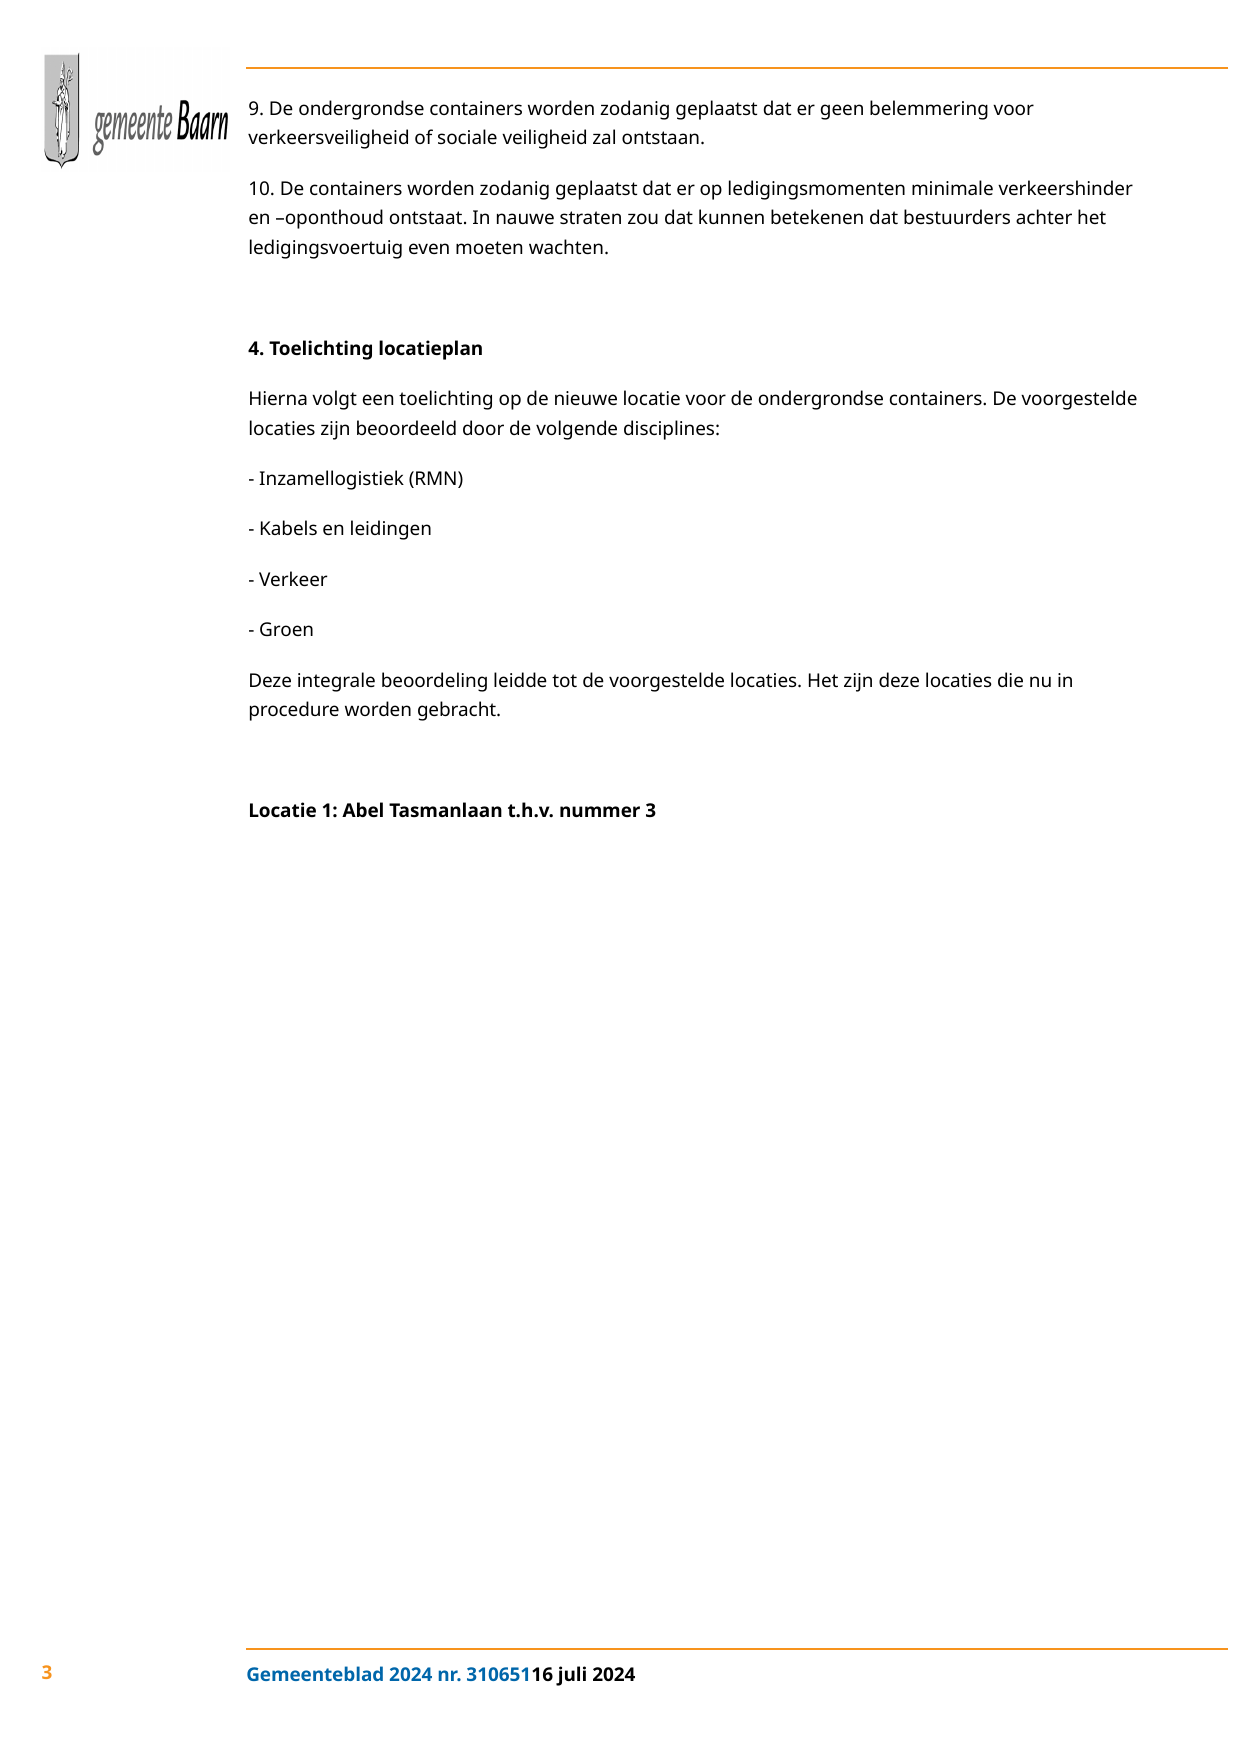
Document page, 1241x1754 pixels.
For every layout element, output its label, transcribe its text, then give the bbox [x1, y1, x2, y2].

picture [41, 47, 231, 172]
text - Verkeer [248, 566, 1152, 592]
text - Kabels en leidingen [248, 516, 1152, 541]
text - Inzamellogistiek (RMN) [248, 465, 1152, 491]
text 10. De containers worden zodanig geplaatst dat er op ledigingsmomenten minimale verkeershinder en –oponthoud ontstaat. In nauwe straten zou dat kunnen betekenen dat bestuurders achter het ledigingsvoertuig even moeten wachten. [248, 175, 1152, 260]
text Deze integrale beoordeling leidde tot de voorgestelde locaties. Het zijn deze locaties die nu in procedure worden gebracht. [248, 667, 1152, 722]
text Hierna volgt een toelichting op de nieuwe locatie voor de ondergrondse containers. De voorgestelde locaties zijn beoordeeld door de volgende disciplines: [248, 385, 1152, 441]
text 4. Toelichting locatieplan [248, 335, 1152, 361]
text 9. De ondergrondse containers worden zodanig geplaatst dat er geen belemmering voor verkeersveiligheid of sociale veiligheid zal ontstaan. [248, 95, 1152, 150]
text - Groen [248, 616, 1152, 642]
text Locatie 1: Abel Tasmanlaan t.h.v. nummer 3 [248, 797, 1152, 823]
